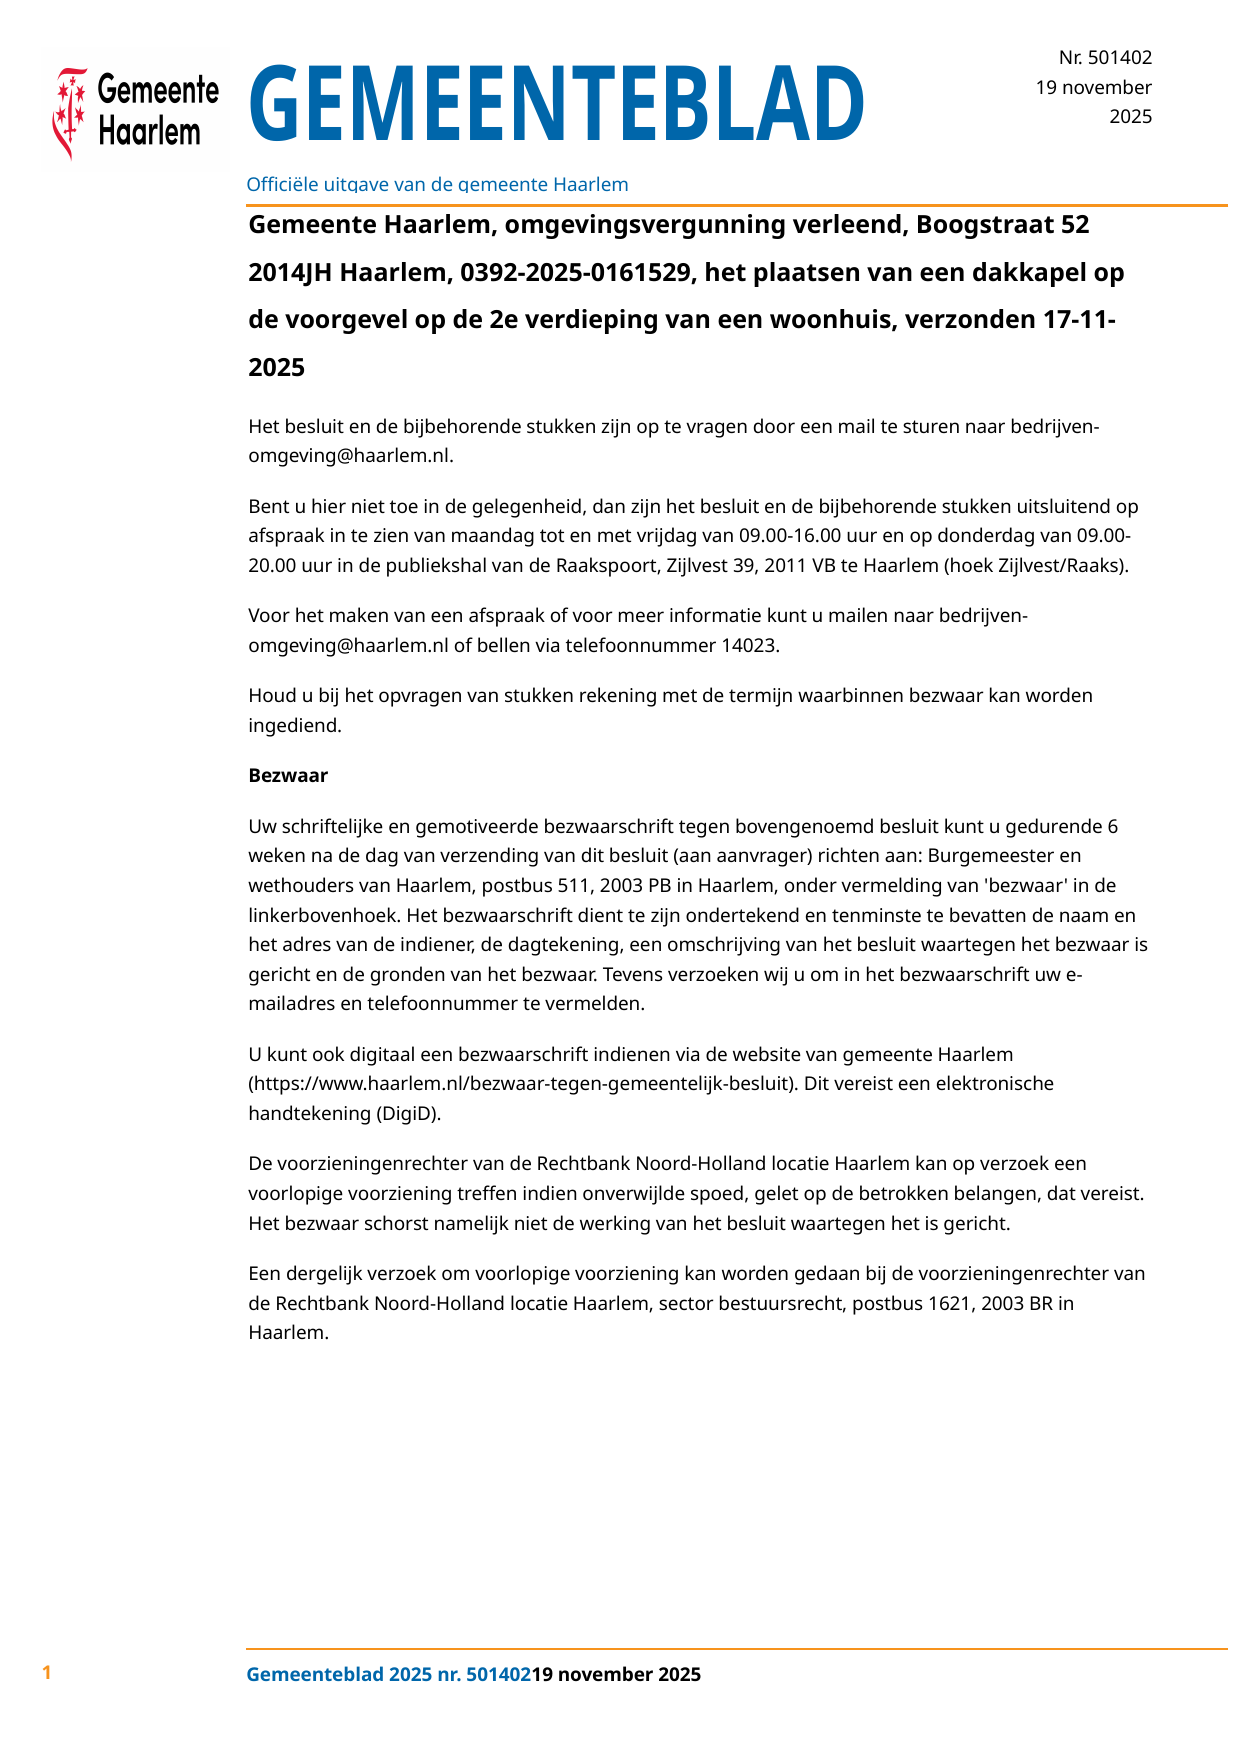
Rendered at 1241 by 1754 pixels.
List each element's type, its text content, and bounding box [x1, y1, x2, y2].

text U kunt ook digitaal een bezwaarschrift indienen via de website van gemeente Haarlem (https://www.haarlem.nl/bezwaar-tegen-gemeentelijk-besluit). Dit vereist een elektronische handtekening (DigiD). [248, 1041, 1152, 1126]
text Bent u hier niet toe in de gelegenheid, dan zijn het besluit en de bijbehorende stukken uitsluitend op afspraak in te zien van maandag tot en met vrijdag van 09.00-16.00 uur en op donderdag van 09.00-20.00 uur in de publiekshal van de Raakspoort, Zijlvest 39, 2011 VB te Haarlem (hoek Zijlvest/Raaks). [248, 493, 1152, 578]
picture [41, 47, 231, 172]
text Een dergelijk verzoek om voorlopige voorziening kan worden gedaan bij de voorzieningenrechter van de Rechtbank Noord-Holland locatie Haarlem, sector bestuursrecht, postbus 1621, 2003 BR in Haarlem. [248, 1260, 1152, 1345]
text Voor het maken van een afspraak of voor meer informatie kunt u mailen naar bedrijven-omgeving@haarlem.nl of bellen via telefoonnummer 14023. [248, 603, 1152, 658]
text Het besluit en de bijbehorende stukken zijn op te vragen door een mail te sturen naar bedrijven-omgeving@haarlem.nl. [248, 413, 1152, 468]
text Gemeente Haarlem, omgevingsvergunning verleend, Boogstraat 52 2014JH Haarlem, 0392-2025-0161529, het plaatsen van een dakkapel op de voorgevel op de 2e verdieping van een woonhuis, verzonden 17-11-2025 [248, 207, 1152, 384]
text Uw schriftelijke en gemotiveerde bezwaarschrift tegen bovengenoemd besluit kunt u gedurende 6 weken na de dag van verzending van dit besluit (aan aanvrager) richten aan: Burgemeester en wethouders van Haarlem, postbus 511, 2003 PB in Haarlem, onder vermelding van 'bezwaar' in de linkerbovenhoek. Het bezwaarschrift dient te zijn ondertekend en tenminste te bevatten de naam en het adres van de indiener, de dagtekening, een omschrijving van het besluit waartegen het bezwaar is gericht en de gronden van het bezwaar. Tevens verzoeken wij u om in het bezwaarschrift uw e-mailadres en telefoonnummer te vermelden. [248, 813, 1152, 1016]
text Bezwaar [248, 763, 1152, 788]
text Houd u bij het opvragen van stukken rekening met de termijn waarbinnen bezwaar kan worden ingediend. [248, 683, 1152, 738]
text De voorzieningenrechter van de Rechtbank Noord-Holland locatie Haarlem kan op verzoek een voorlopige voorziening treffen indien onverwijlde spoed, gelet op de betrokken belangen, dat vereist. Het bezwaar schorst namelijk niet de werking van het besluit waartegen het is gericht. [248, 1151, 1152, 1236]
